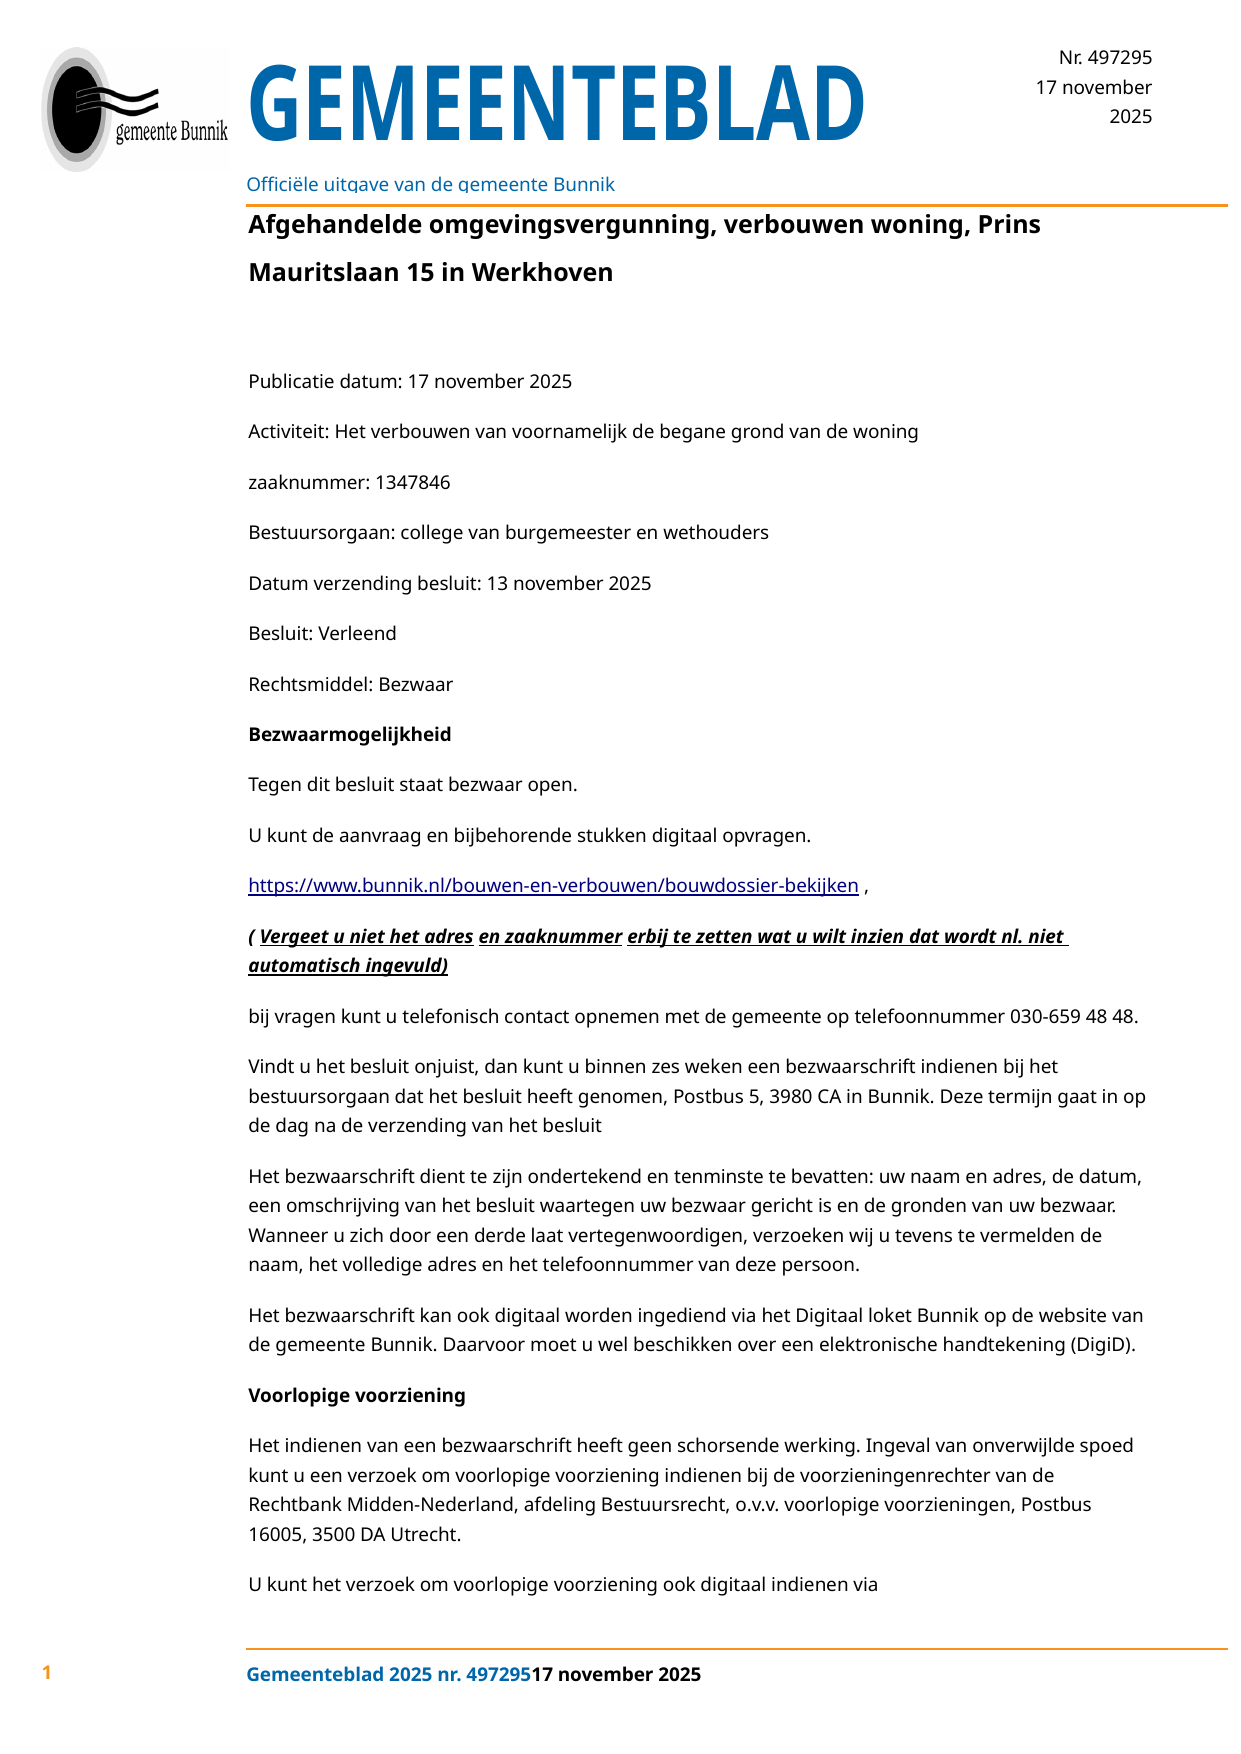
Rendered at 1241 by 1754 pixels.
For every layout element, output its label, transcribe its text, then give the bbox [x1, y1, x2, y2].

text bij vragen kunt u telefonisch contact opnemen met de gemeente op telefoonnummer 030-659 48 48. [248, 1003, 1152, 1029]
text Besluit: Verleend [248, 620, 1152, 646]
text Bezwaarmogelijkheid [248, 721, 1152, 747]
text Rechtsmiddel: Bezwaar [248, 671, 1152, 697]
text U kunt de aanvraag en bijbehorende stukken digitaal opvragen. [248, 822, 1152, 848]
text Vindt u het besluit onjuist, dan kunt u binnen zes weken een bezwaarschrift indienen bij het bestuursorgaan dat het besluit heeft genomen, Postbus 5, 3980 CA in Bunnik. Deze termijn gaat in op de dag na de verzending van het besluit [248, 1053, 1152, 1138]
text U kunt het verzoek om voorlopige voorziening ook digitaal indienen via [248, 1572, 1152, 1597]
text Tegen dit besluit staat bezwaar open. [248, 772, 1152, 797]
text ( Vergeet u niet het adres en zaaknummer erbij te zetten wat u wilt inzien dat wordt nl. niet automatisch ingevuld) [248, 923, 1152, 978]
text Het bezwaarschrift dient te zijn ondertekend en tenminste te bevatten: uw naam en adres, de datum, een omschrijving van het besluit waartegen uw bezwaar gericht is en de gronden van uw bezwaar. Wanneer u zich door een derde laat vertegenwoordigen, verzoeken wij u tevens te vermelden de naam, het volledige adres en het telefoonnummer van deze persoon. [248, 1163, 1152, 1277]
text https://www.bunnik.nl/bouwen-en-verbouwen/bouwdossier-bekijken , [248, 872, 1152, 898]
text Bestuursorgaan: college van burgemeester en wethouders [248, 519, 1152, 545]
picture [41, 47, 231, 172]
text Publicatie datum: 17 november 2025 [248, 368, 1152, 394]
text Activiteit: Het verbouwen van voornamelijk de begane grond van de woning [248, 419, 1152, 444]
text Afgehandelde omgevingsvergunning, verbouwen woning, Prins Mauritslaan 15 in Werkhoven [248, 207, 1152, 288]
text Het indienen van een bezwaarschrift heeft geen schorsende werking. Ingeval van onverwijlde spoed kunt u een verzoek om voorlopige voorziening indienen bij de voorzieningenrechter van de Rechtbank Midden-Nederland, afdeling Bestuursrecht, o.v.v. voorlopige voorzieningen, Postbus 16005, 3500 DA Utrecht. [248, 1432, 1152, 1547]
text Het bezwaarschrift kan ook digitaal worden ingediend via het Digitaal loket Bunnik op de website van de gemeente Bunnik. Daarvoor moet u wel beschikken over een elektronische handtekening (DigiD). [248, 1302, 1152, 1357]
text Datum verzending besluit: 13 november 2025 [248, 570, 1152, 596]
text Voorlopige voorziening [248, 1382, 1152, 1408]
text zaaknummer: 1347846 [248, 469, 1152, 495]
